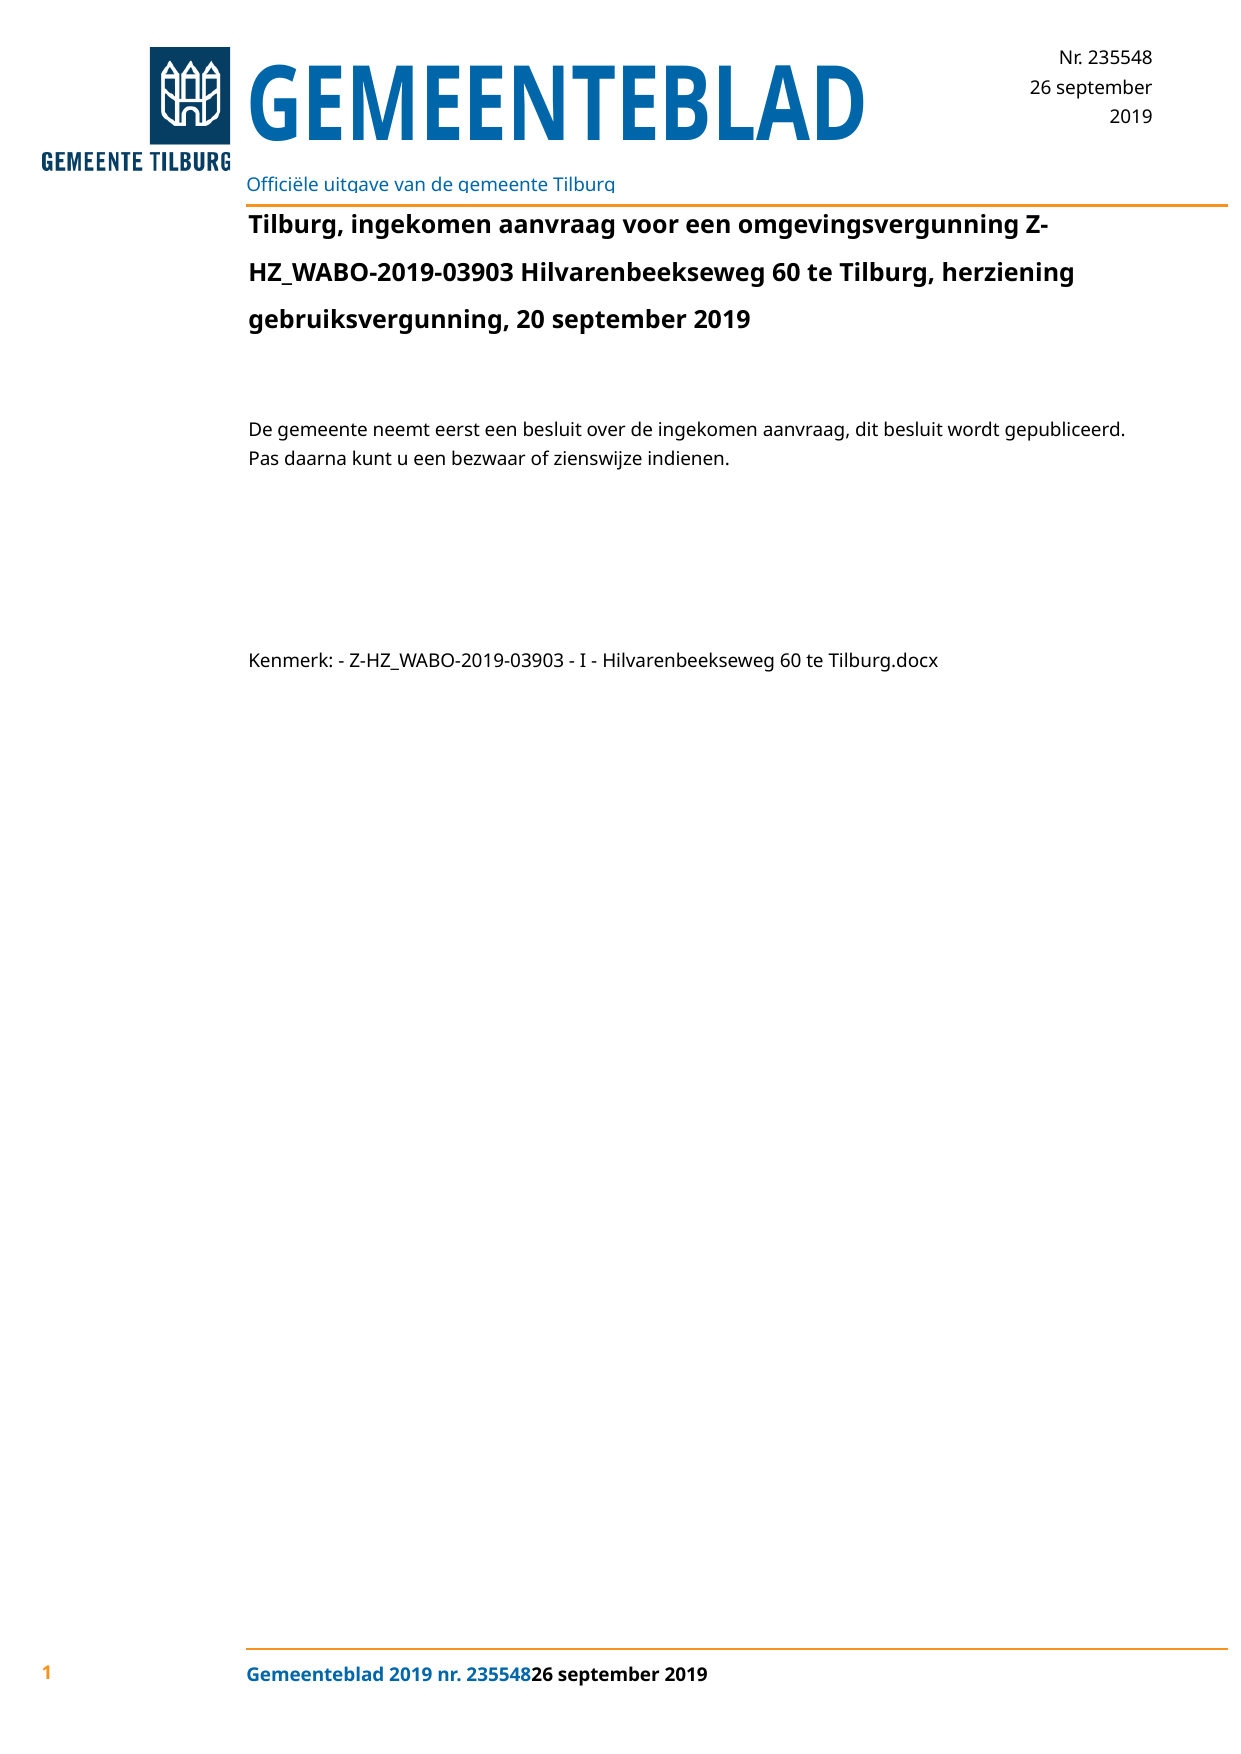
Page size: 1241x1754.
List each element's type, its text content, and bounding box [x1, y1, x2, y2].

picture [41, 47, 231, 172]
text Tilburg, ingekomen aanvraag voor een omgevingsvergunning Z-HZ_WABO-2019-03903 Hilvarenbeekseweg 60 te Tilburg, herziening gebruiksvergunning, 20 september 2019 [248, 207, 1152, 336]
text Kenmerk: - Z-HZ_WABO-2019-03903 - I - Hilvarenbeekseweg 60 te Tilburg.docx [248, 647, 1152, 673]
text De gemeente neemt eerst een besluit over de ingekomen aanvraag, dit besluit wordt gepubliceerd. Pas daarna kunt u een bezwaar of zienswijze indienen. [248, 416, 1152, 471]
